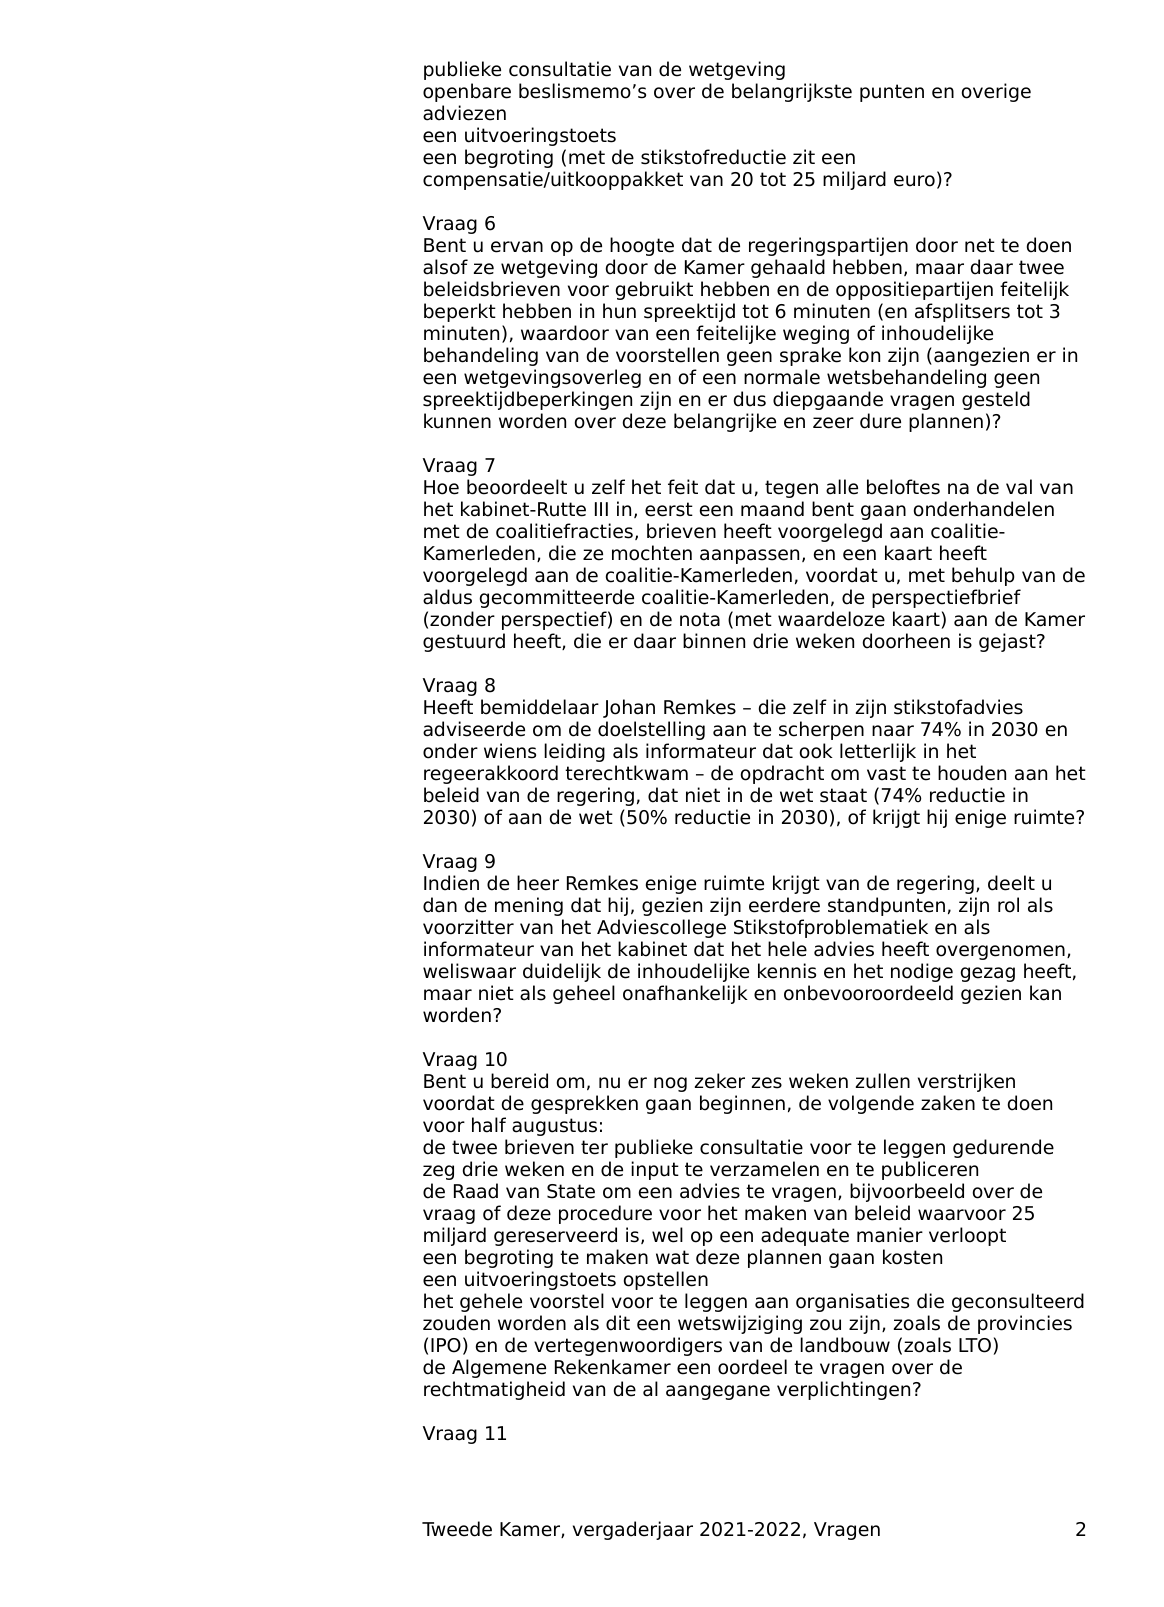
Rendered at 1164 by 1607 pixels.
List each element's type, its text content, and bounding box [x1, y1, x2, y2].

text het gehele voorstel voor te leggen aan organisaties die geconsulteerd zouden worden als dit een wetswijziging zou zijn, zoals de provincies (IPO) en de vertegenwoordigers van de landbouw (zoals LTO) [422, 1291, 1087, 1357]
text Hoe beoordeelt u zelf het feit dat u, tegen alle beloftes na de val van het kabinet-Rutte III in, eerst een maand bent gaan onderhandelen met de coalitiefracties, brieven heeft voorgelegd aan coalitie-Kamerleden, die ze mochten aanpassen, en een kaart heeft voorgelegd aan de coalitie-Kamerleden, voordat u, met behulp van de aldus gecommitteerde coalitie-Kamerleden, de perspectiefbrief (zonder perspectief) en de nota (met waardeloze kaart) aan de Kamer gestuurd heeft, die er daar binnen drie weken doorheen is gejast? [422, 477, 1087, 653]
text de Raad van State om een advies te vragen, bijvoorbeeld over de vraag of deze procedure voor het maken van beleid waarvoor 25 miljard gereserveerd is, wel op een adequate manier verloopt [422, 1181, 1087, 1247]
text een begroting te maken wat deze plannen gaan kosten [422, 1247, 1087, 1269]
text Vraag 11 [422, 1423, 1087, 1445]
text een uitvoeringstoets opstellen [422, 1269, 1087, 1291]
text een begroting (met de stikstofreductie zit een compensatie/uitkooppakket van 20 tot 25 miljard euro)? [422, 147, 1087, 191]
text Vraag 7 [422, 455, 1087, 477]
text Bent u ervan op de hoogte dat de regeringspartijen door net te doen alsof ze wetgeving door de Kamer gehaald hebben, maar daar twee beleidsbrieven voor gebruikt hebben en de oppositiepartijen feitelijk beperkt hebben in hun spreektijd tot 6 minuten (en afsplitsers tot 3 minuten), waardoor van een feitelijke weging of inhoudelijke behandeling van de voorstellen geen sprake kon zijn (aangezien er in een wetgevingsoverleg en of een normale wetsbehandeling geen spreektijdbeperkingen zijn en er dus diepgaande vragen gesteld kunnen worden over deze belangrijke en zeer dure plannen)? [422, 235, 1087, 433]
text de twee brieven ter publieke consultatie voor te leggen gedurende zeg drie weken en de input te verzamelen en te publiceren [422, 1137, 1087, 1181]
text Vraag 9 [422, 851, 1087, 873]
text Vraag 10 [422, 1049, 1087, 1071]
text Bent u bereid om, nu er nog zeker zes weken zullen verstrijken voordat de gesprekken gaan beginnen, de volgende zaken te doen voor half augustus: [422, 1071, 1087, 1137]
text Vraag 6 [422, 213, 1087, 235]
text een uitvoeringstoets [422, 125, 1087, 147]
text openbare beslismemo’s over de belangrijkste punten en overige adviezen [422, 81, 1087, 125]
text Indien de heer Remkes enige ruimte krijgt van de regering, deelt u dan de mening dat hij, gezien zijn eerdere standpunten, zijn rol als voorzitter van het Adviescollege Stikstofproblematiek en als informateur van het kabinet dat het hele advies heeft overgenomen, weliswaar duidelijk de inhoudelijke kennis en het nodige gezag heeft, maar niet als geheel onafhankelijk en onbevooroordeeld gezien kan worden? [422, 873, 1087, 1027]
text Vraag 8 [422, 675, 1087, 697]
text Heeft bemiddelaar Johan Remkes – die zelf in zijn stikstofadvies adviseerde om de doelstelling aan te scherpen naar 74% in 2030 en onder wiens leiding als informateur dat ook letterlijk in het regeerakkoord terechtkwam – de opdracht om vast te houden aan het beleid van de regering, dat niet in de wet staat (74% reductie in 2030) of aan de wet (50% reductie in 2030), of krijgt hij enige ruimte? [422, 697, 1087, 829]
text de Algemene Rekenkamer een oordeel te vragen over de rechtmatigheid van de al aangegane verplichtingen? [422, 1357, 1087, 1401]
text publieke consultatie van de wetgeving [422, 59, 1087, 81]
